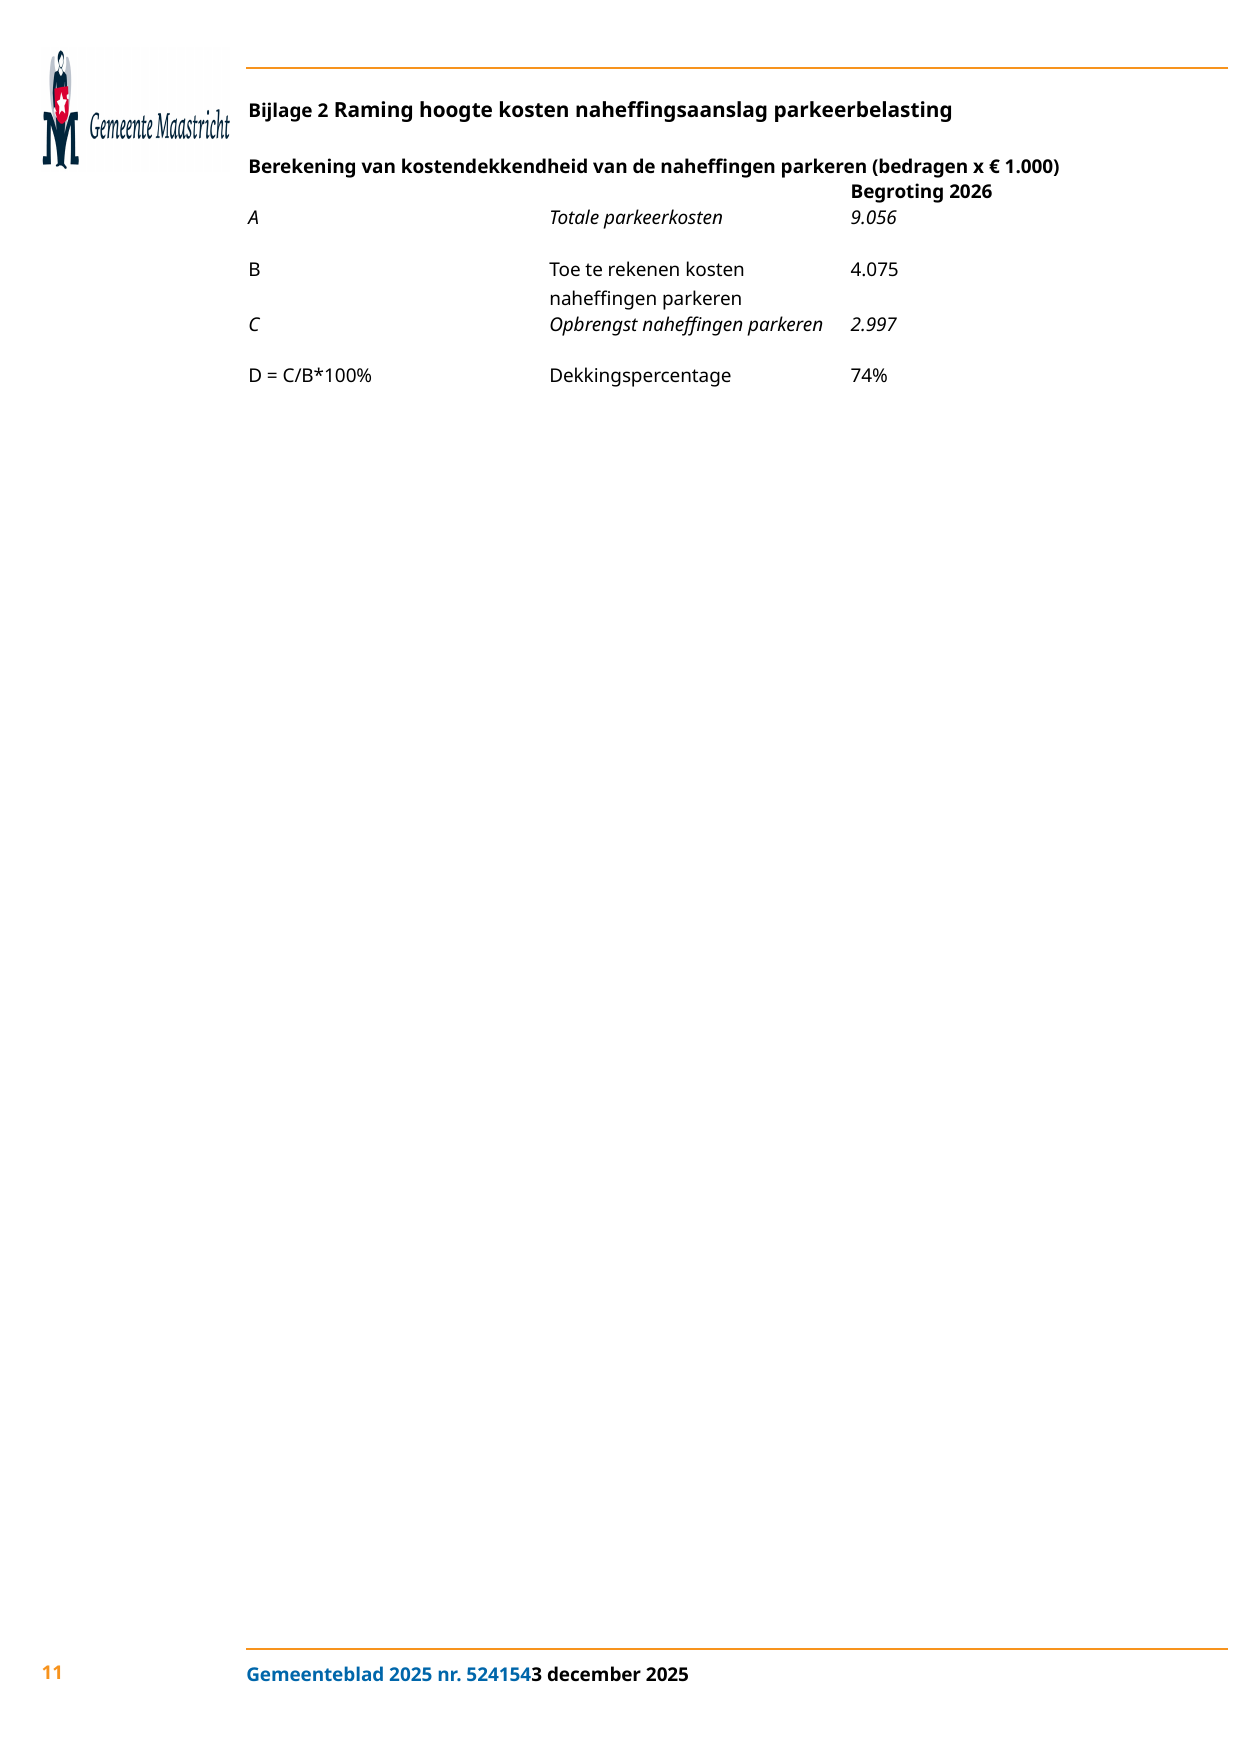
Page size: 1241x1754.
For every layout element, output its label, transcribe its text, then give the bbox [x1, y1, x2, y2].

table_cell [248, 230, 549, 256]
picture [41, 47, 231, 172]
table_cell Begroting 2026 [850, 179, 1152, 204]
table_cell Totale parkeerkosten [549, 205, 850, 230]
table_cell 9.056 [850, 205, 1152, 230]
table_cell Toe te rekenen kosten naheffingen parkeren [549, 256, 850, 311]
table_cell Dekkingspercentage [549, 363, 850, 388]
table_cell 4.075 [850, 256, 1152, 311]
table_cell B [248, 256, 549, 311]
table_cell [248, 337, 549, 363]
text Bijlage 2 Raming hoogte kosten naheffingsaanslag parkeerbelasting [248, 95, 1152, 123]
table_cell [850, 337, 1152, 363]
table_cell A [248, 205, 549, 230]
table_header Berekening van kostendekkendheid van de naheffingen parkeren (bedragen x € 1.000) [248, 153, 1152, 179]
table_cell C [248, 311, 549, 337]
table_cell [549, 337, 850, 363]
table_cell [549, 230, 850, 256]
table_cell [248, 179, 850, 204]
table_cell Opbrengst naheffingen parkeren [549, 311, 850, 337]
table_cell D = C/B*100% [248, 363, 549, 388]
table_cell 2.997 [850, 311, 1152, 337]
table_cell [850, 230, 1152, 256]
table_cell 74% [850, 363, 1152, 388]
